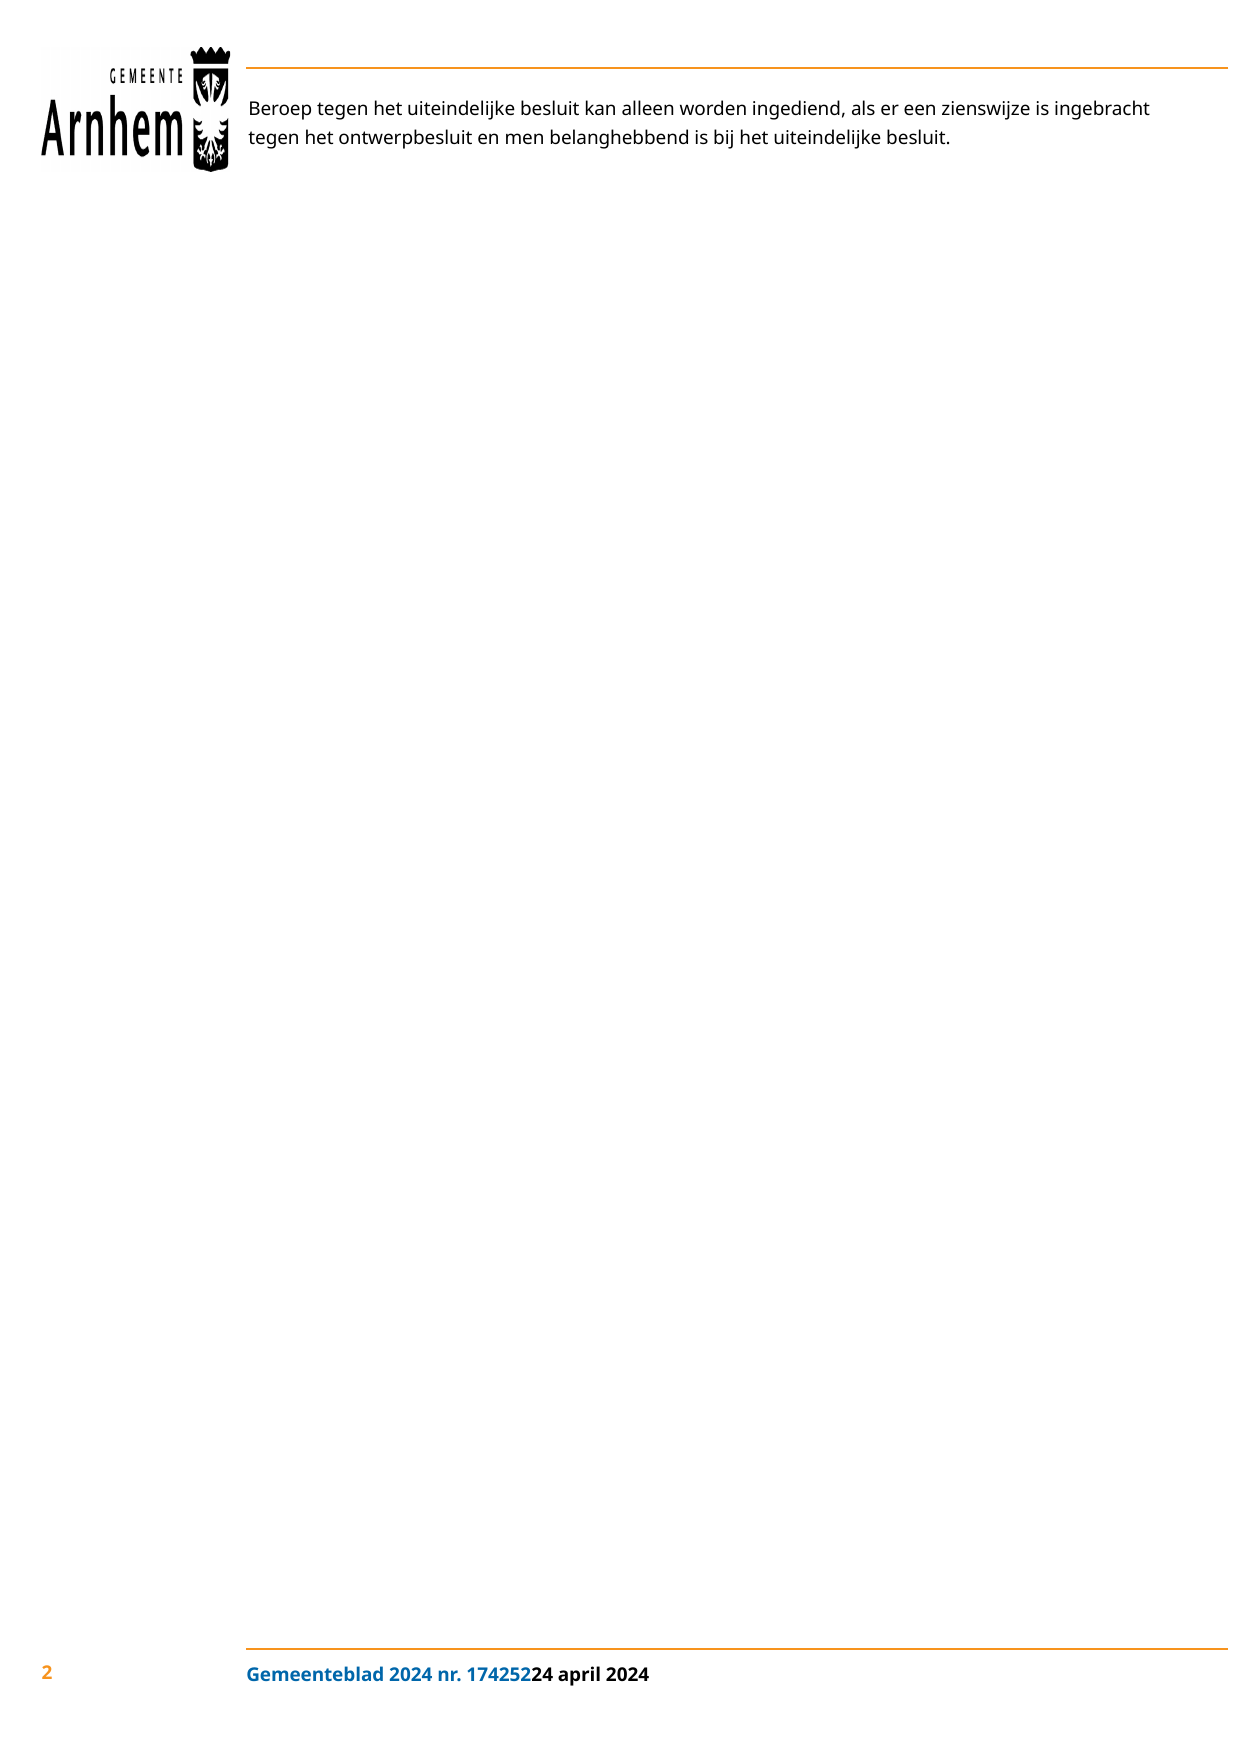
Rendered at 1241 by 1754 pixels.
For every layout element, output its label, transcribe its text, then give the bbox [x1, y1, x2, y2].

text Beroep tegen het uiteindelijke besluit kan alleen worden ingediend, als er een zienswijze is ingebracht tegen het ontwerpbesluit en men belanghebbend is bij het uiteindelijke besluit. [248, 95, 1152, 150]
picture [41, 47, 231, 172]
